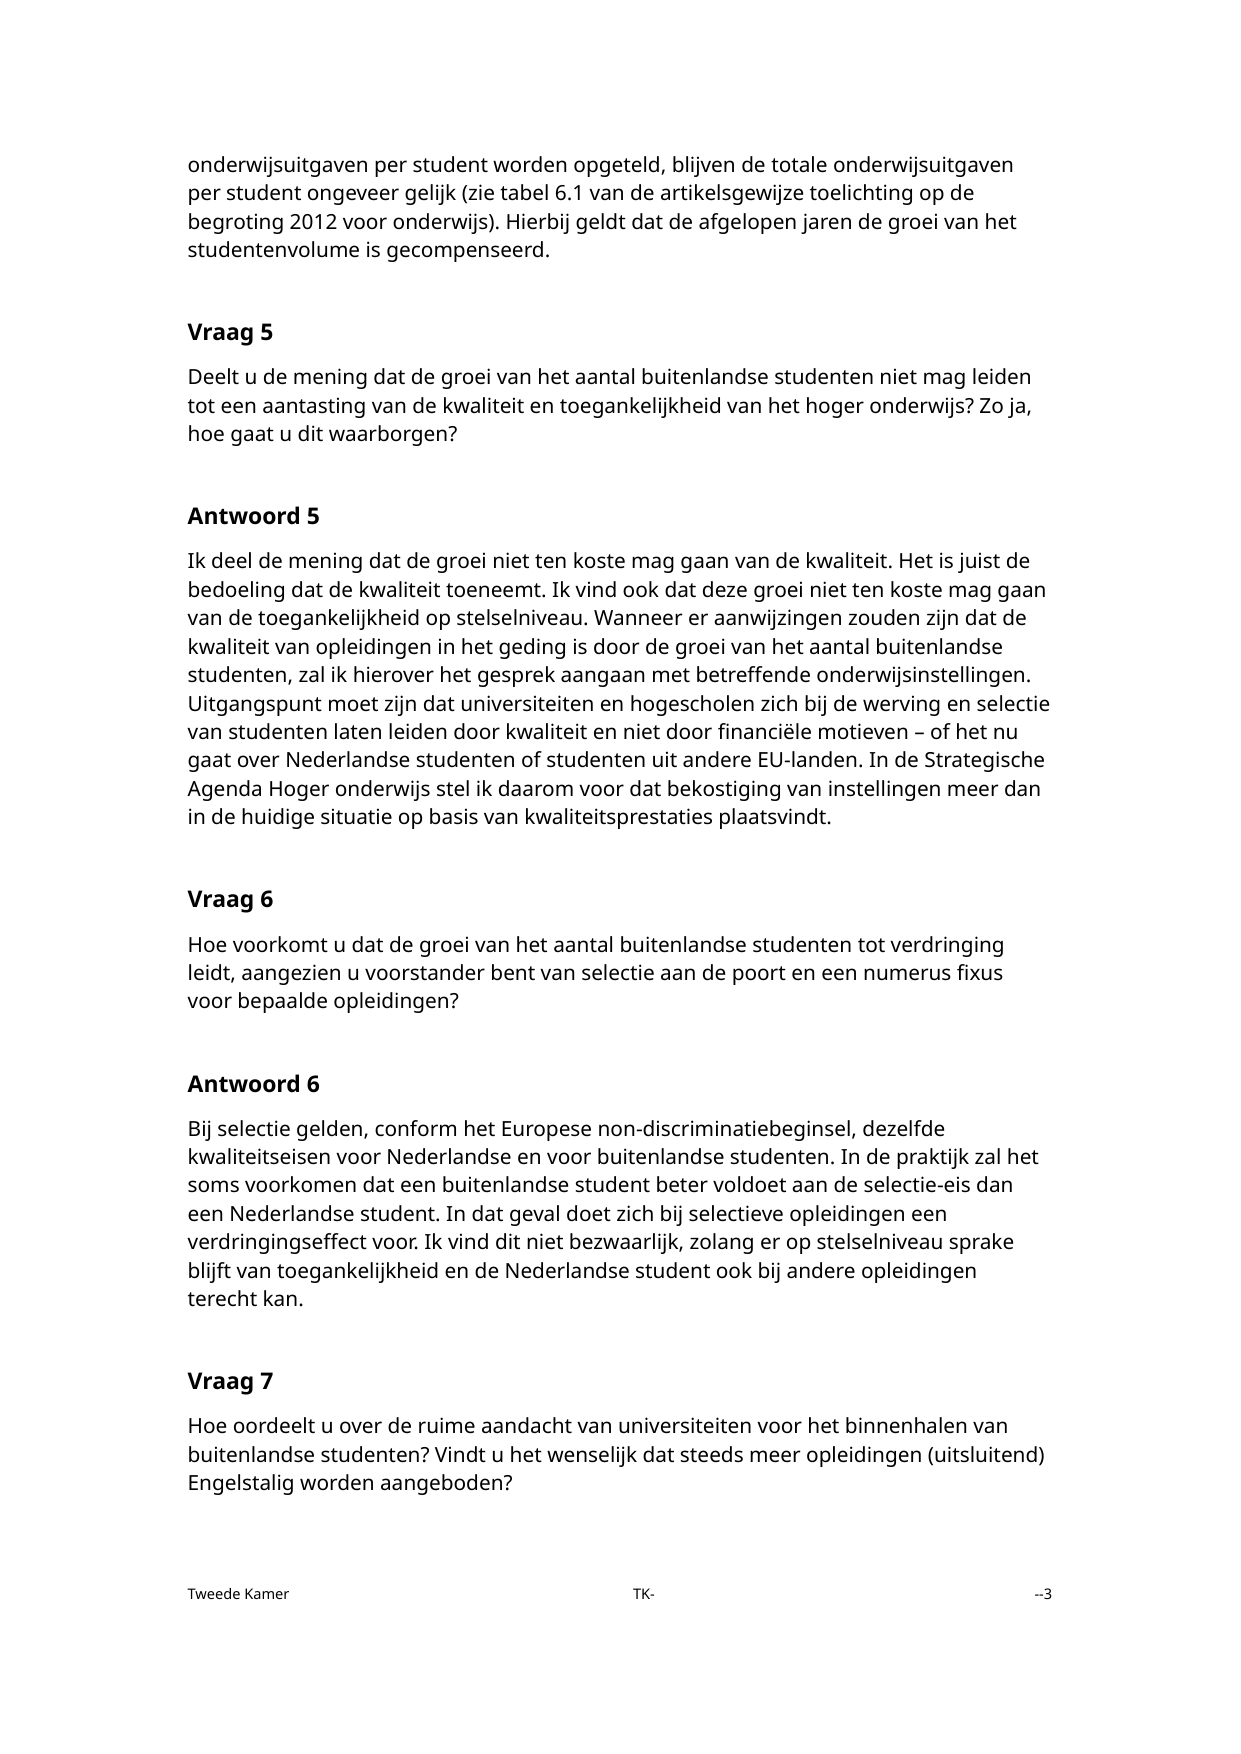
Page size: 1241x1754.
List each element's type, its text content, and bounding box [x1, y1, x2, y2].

text Deelt u de mening dat de groei van het aantal buitenlandse studenten niet mag leiden tot een aantasting van de kwaliteit en toegankelijkheid van het hoger onderwijs? Zo ja, hoe gaat u dit waarborgen? [187, 362, 1053, 448]
subtitle Antwoord 6 [187, 1067, 1053, 1099]
subtitle Vraag 6 [187, 883, 1053, 915]
text Bij selectie gelden, conform het Europese non-discriminatiebeginsel, dezelfde kwaliteitseisen voor Nederlandse en voor buitenlandse studenten. In de praktijk zal het soms voorkomen dat een buitenlandse student beter voldoet aan de selectie-eis dan een Nederlandse student. In dat geval doet zich bij selectieve opleidingen een verdringingseffect voor. Ik vind dit niet bezwaarlijk, zolang er op stelselniveau sprake blijft van toegankelijkheid en de Nederlandse student ook bij andere opleidingen terecht kan. [187, 1114, 1053, 1313]
text Hoe voorkomt u dat de groei van het aantal buitenlandse studenten tot verdringing leidt, aangezien u voorstander bent van selectie aan de poort en een numerus fixus voor bepaalde opleidingen? [187, 930, 1053, 1015]
subtitle Vraag 5 [187, 316, 1053, 347]
text onderwijsuitgaven per student worden opgeteld, blijven de totale onderwijsuitgaven per student ongeveer gelijk (zie tabel 6.1 van de artikelsgewijze toelichting op de begroting 2012 voor onderwijs). Hierbij geldt dat de afgelopen jaren de groei van het studentenvolume is gecompenseerd. [187, 150, 1053, 264]
text Ik deel de mening dat de groei niet ten koste mag gaan van de kwaliteit. Het is juist de bedoeling dat de kwaliteit toeneemt. Ik vind ook dat deze groei niet ten koste mag gaan van de toegankelijkheid op stelselniveau. Wanneer er aanwijzingen zouden zijn dat de kwaliteit van opleidingen in het geding is door de groei van het aantal buitenlandse studenten, zal ik hierover het gesprek aangaan met betreffende onderwijsinstellingen. Uitgangspunt moet zijn dat universiteiten en hogescholen zich bij de werving en selectie van studenten laten leiden door kwaliteit en niet door financiële motieven – of het nu gaat over Nederlandse studenten of studenten uit andere EU-landen. In de Strategische Agenda Hoger onderwijs stel ik daarom voor dat bekostiging van instellingen meer dan in de huidige situatie op basis van kwaliteitsprestaties plaatsvindt. [187, 547, 1053, 831]
subtitle Vraag 7 [187, 1365, 1053, 1397]
text Hoe oordeelt u over de ruime aandacht van universiteiten voor het binnenhalen van buitenlandse studenten? Vindt u het wenselijk dat steeds meer opleidingen (uitsluitend) Engelstalig worden aangeboden? [187, 1412, 1053, 1497]
subtitle Antwoord 5 [187, 500, 1053, 532]
